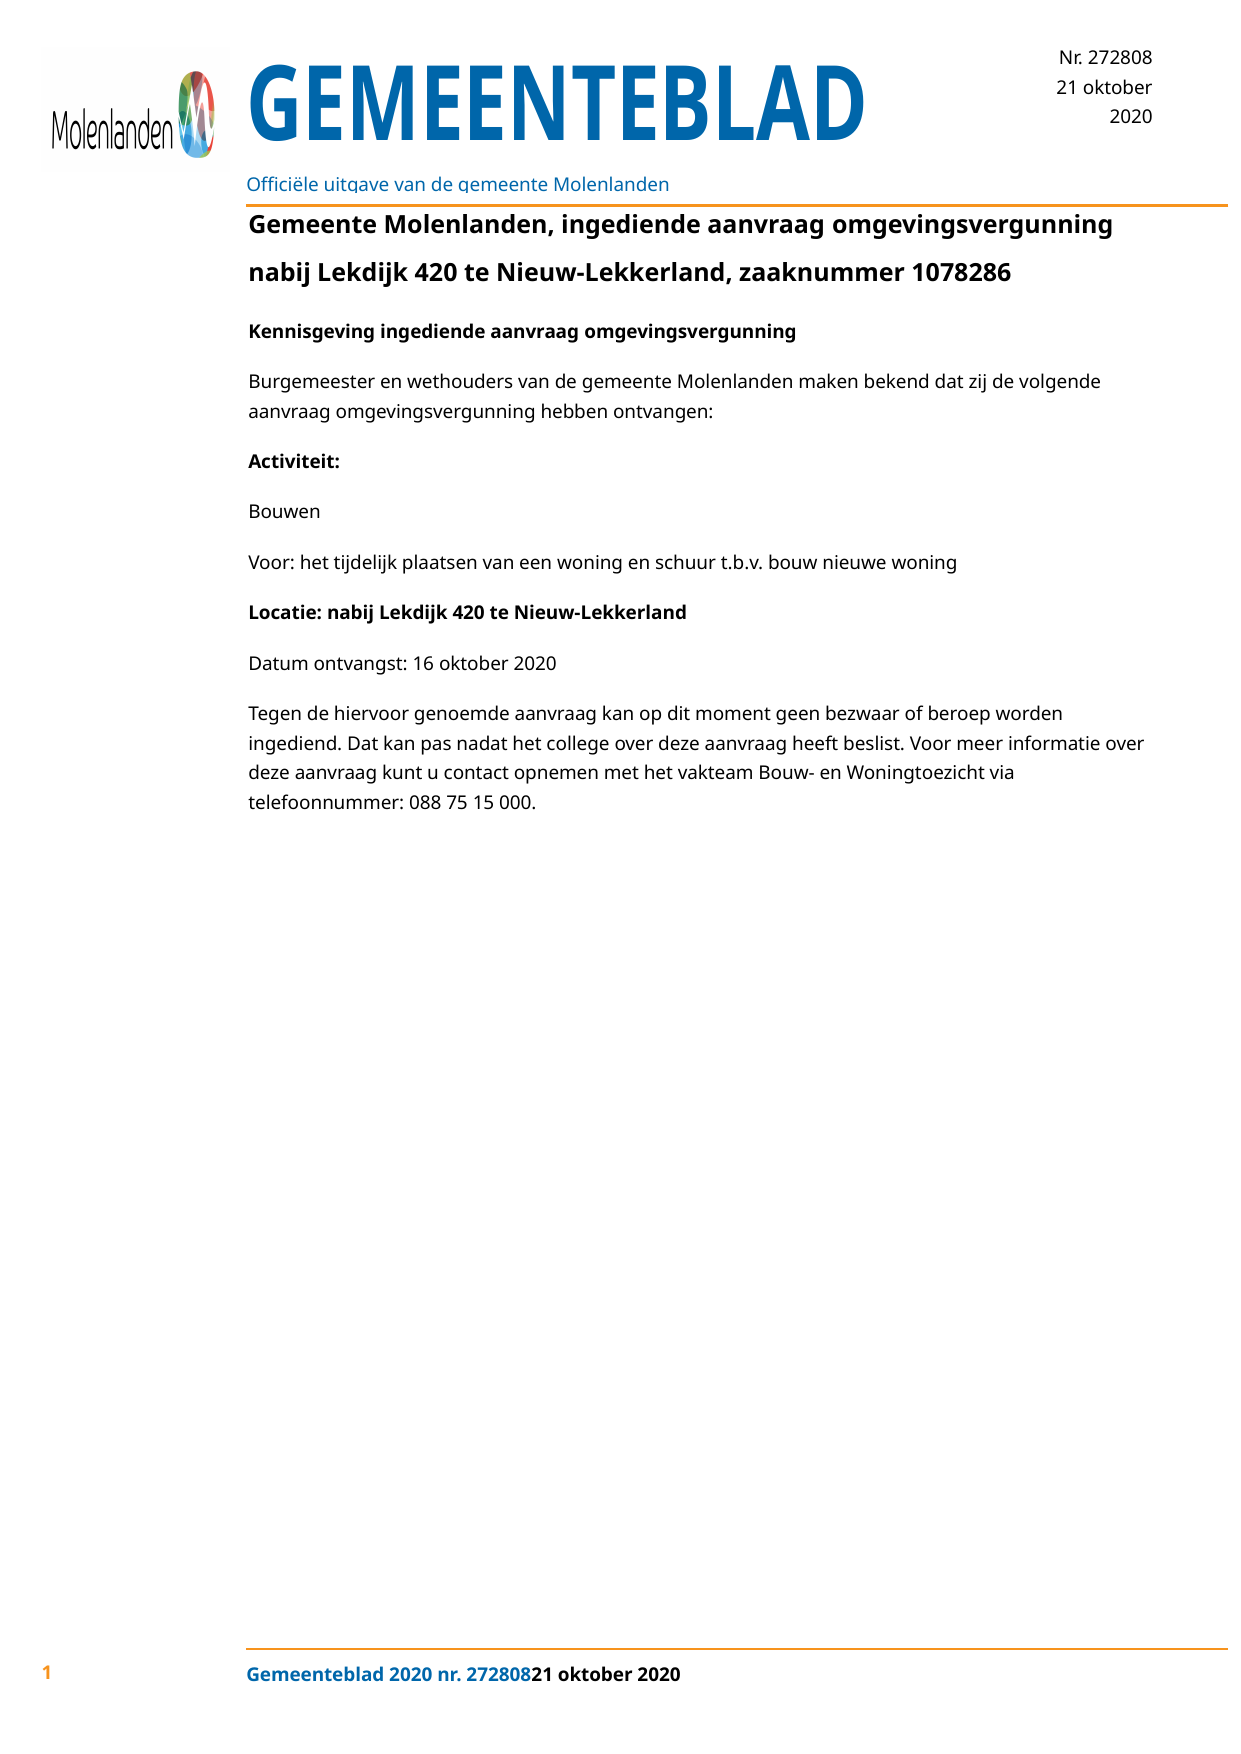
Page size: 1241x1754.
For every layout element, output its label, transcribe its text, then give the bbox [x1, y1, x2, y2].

text Gemeente Molenlanden, ingediende aanvraag omgevingsvergunning nabij Lekdijk 420 te Nieuw-Lekkerland, zaaknummer 1078286 [248, 207, 1152, 288]
text Tegen de hiervoor genoemde aanvraag kan op dit moment geen bezwaar of beroep worden ingediend. Dat kan pas nadat het college over deze aanvraag heeft beslist. Voor meer informatie over deze aanvraag kunt u contact opnemen met het vakteam Bouw- en Woningtoezicht via telefoonnummer: 088 75 15 000. [248, 700, 1152, 815]
text Locatie: nabij Lekdijk 420 te Nieuw-Lekkerland [248, 599, 1152, 625]
picture [41, 47, 231, 172]
text Datum ontvangst: 16 oktober 2020 [248, 650, 1152, 676]
text Kennisgeving ingediende aanvraag omgevingsvergunning [248, 318, 1152, 344]
text Bouwen [248, 499, 1152, 524]
text Voor: het tijdelijk plaatsen van een woning en schuur t.b.v. bouw nieuwe woning [248, 549, 1152, 575]
text Activiteit: [248, 448, 1152, 474]
text Burgemeester en wethouders van de gemeente Molenlanden maken bekend dat zij de volgende aanvraag omgevingsvergunning hebben ontvangen: [248, 368, 1152, 424]
